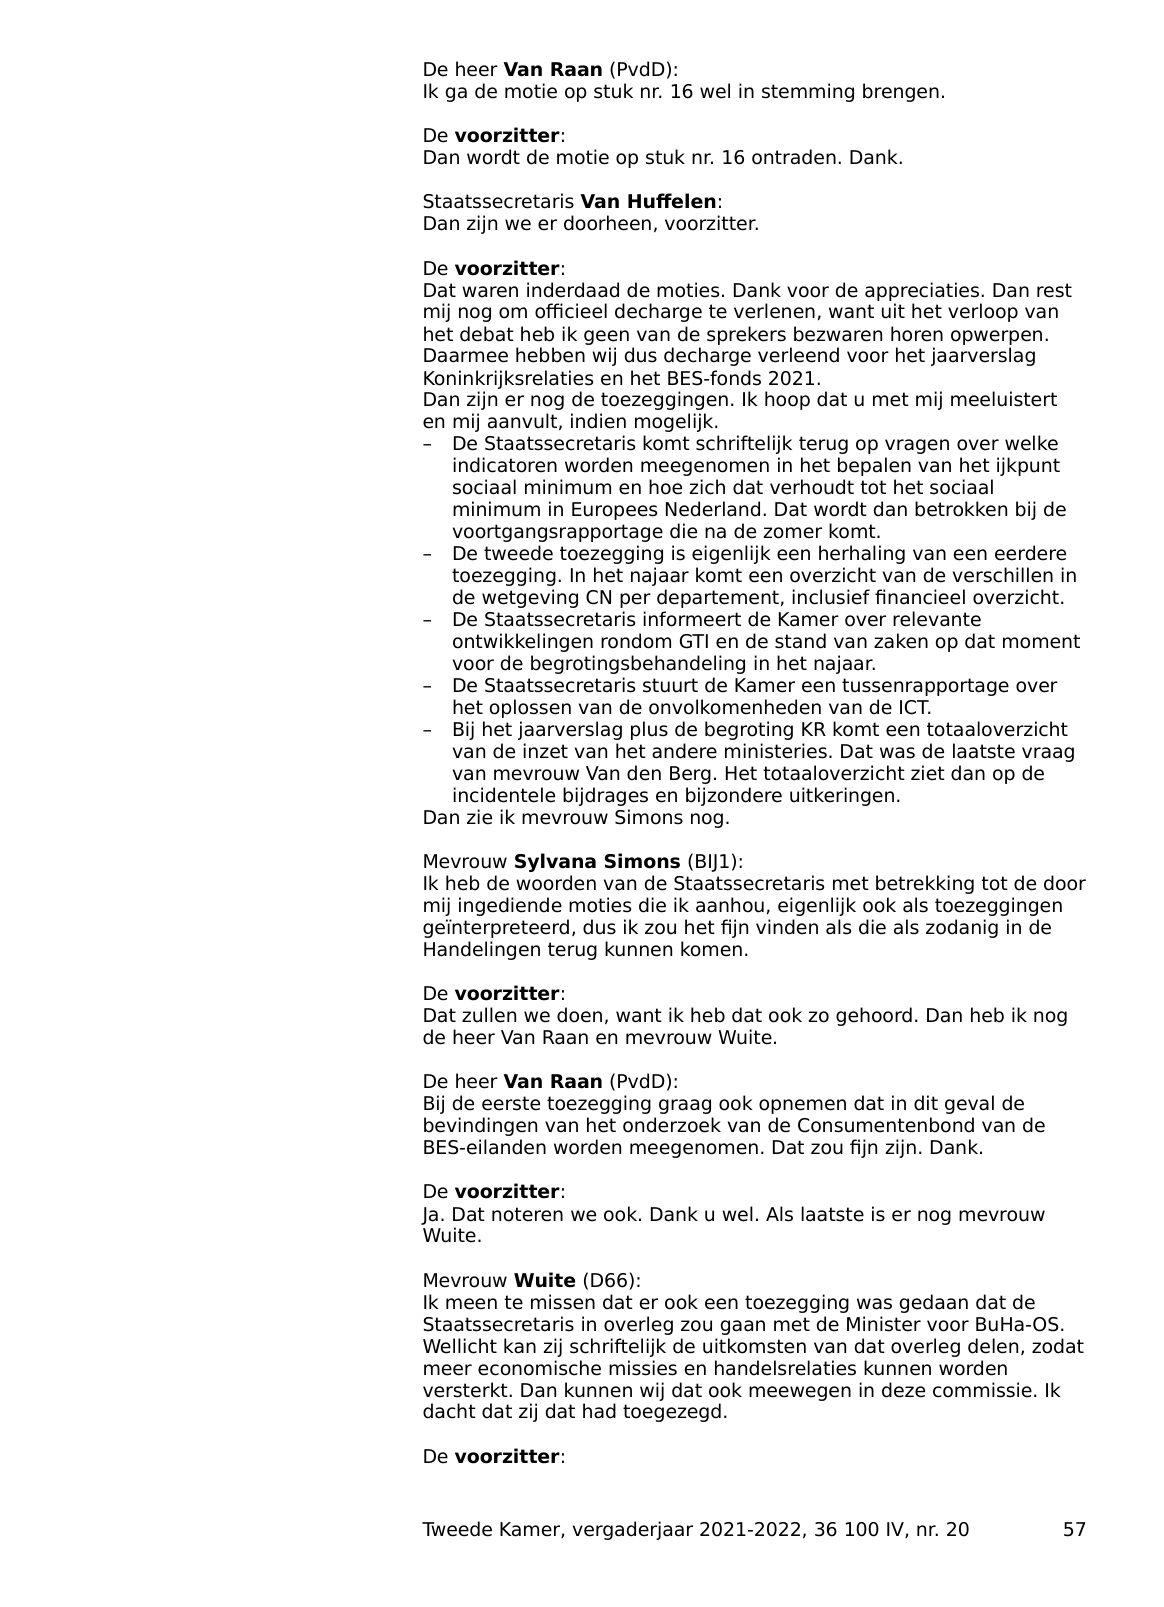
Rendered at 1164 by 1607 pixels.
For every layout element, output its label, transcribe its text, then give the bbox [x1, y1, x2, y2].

text De heer Van Raan (PvdD): [422, 1071, 1087, 1093]
text Ik ga de motie op stuk nr. 16 wel in stemming brengen. [422, 81, 1087, 103]
text De voorzitter: [422, 257, 1087, 279]
text De voorzitter: [422, 1446, 1087, 1468]
text – De Staatssecretaris komt schriftelijk terug op vragen over welke indicatoren worden meegenomen in het bepalen van het ijkpunt sociaal minimum en hoe zich dat verhoudt tot het sociaal minimum in Europees Nederland. Dat wordt dan betrokken bij de voortgangsrapportage die na de zomer komt. [422, 433, 1087, 543]
text Bij de eerste toezegging graag ook opnemen dat in dit geval de bevindingen van het onderzoek van de Consumentenbond van de BES-eilanden worden meegenomen. Dat zou fijn zijn. Dank. [422, 1093, 1087, 1159]
text Dan wordt de motie op stuk nr. 16 ontraden. Dank. [422, 147, 1087, 169]
text Dat zullen we doen, want ik heb dat ook zo gehoord. Dan heb ik nog de heer Van Raan en mevrouw Wuite. [422, 1005, 1087, 1049]
text Mevrouw Wuite (D66): [422, 1269, 1087, 1292]
text – De Staatssecretaris informeert de Kamer over relevante ontwikkelingen rondom GTI en de stand van zaken op dat moment voor de begrotingsbehandeling in het najaar. [422, 609, 1087, 675]
text Ik meen te missen dat er ook een toezegging was gedaan dat de Staatssecretaris in overleg zou gaan met de Minister voor BuHa-OS. Wellicht kan zij schriftelijk de uitkomsten van dat overleg delen, zodat meer economische missies en handelsrelaties kunnen worden versterkt. Dan kunnen wij dat ook meewegen in deze commissie. Ik dacht dat zij dat had toegezegd. [422, 1292, 1087, 1423]
text – De Staatssecretaris stuurt de Kamer een tussenrapportage over het oplossen van de onvolkomenheden van de ICT. [422, 675, 1087, 719]
text Ik heb de woorden van de Staatssecretaris met betrekking tot de door mij ingediende moties die ik aanhou, eigenlijk ook als toezeggingen geïnterpreteerd, dus ik zou het fijn vinden als die als zodanig in de Handelingen terug kunnen komen. [422, 873, 1087, 961]
text De voorzitter: [422, 1181, 1087, 1203]
text Dan zijn er nog de toezeggingen. Ik hoop dat u met mij meeluistert en mij aanvult, indien mogelijk. [422, 389, 1087, 433]
text Mevrouw Sylvana Simons (BIJ1): [422, 851, 1087, 873]
text Ja. Dat noteren we ook. Dank u wel. Als laatste is er nog mevrouw Wuite. [422, 1203, 1087, 1247]
text – Bij het jaarverslag plus de begroting KR komt een totaaloverzicht van de inzet van het andere ministeries. Dat was de laatste vraag van mevrouw Van den Berg. Het totaaloverzicht ziet dan op de incidentele bijdrages en bijzondere uitkeringen. [422, 719, 1087, 807]
text – De tweede toezegging is eigenlijk een herhaling van een eerdere toezegging. In het najaar komt een overzicht van de verschillen in de wetgeving CN per departement, inclusief financieel overzicht. [422, 543, 1087, 609]
text De voorzitter: [422, 983, 1087, 1005]
text Staatssecretaris Van Huffelen: [422, 191, 1087, 213]
text Dan zie ik mevrouw Simons nog. [422, 807, 1087, 829]
text De heer Van Raan (PvdD): [422, 59, 1087, 81]
text Dat waren inderdaad de moties. Dank voor de appreciaties. Dan rest mij nog om officieel decharge te verlenen, want uit het verloop van het debat heb ik geen van de sprekers bezwaren horen opwerpen. Daarmee hebben wij dus decharge verleend voor het jaarverslag Koninkrijksrelaties en het BES-fonds 2021. [422, 279, 1087, 389]
text De voorzitter: [422, 125, 1087, 147]
text Dan zijn we er doorheen, voorzitter. [422, 213, 1087, 235]
